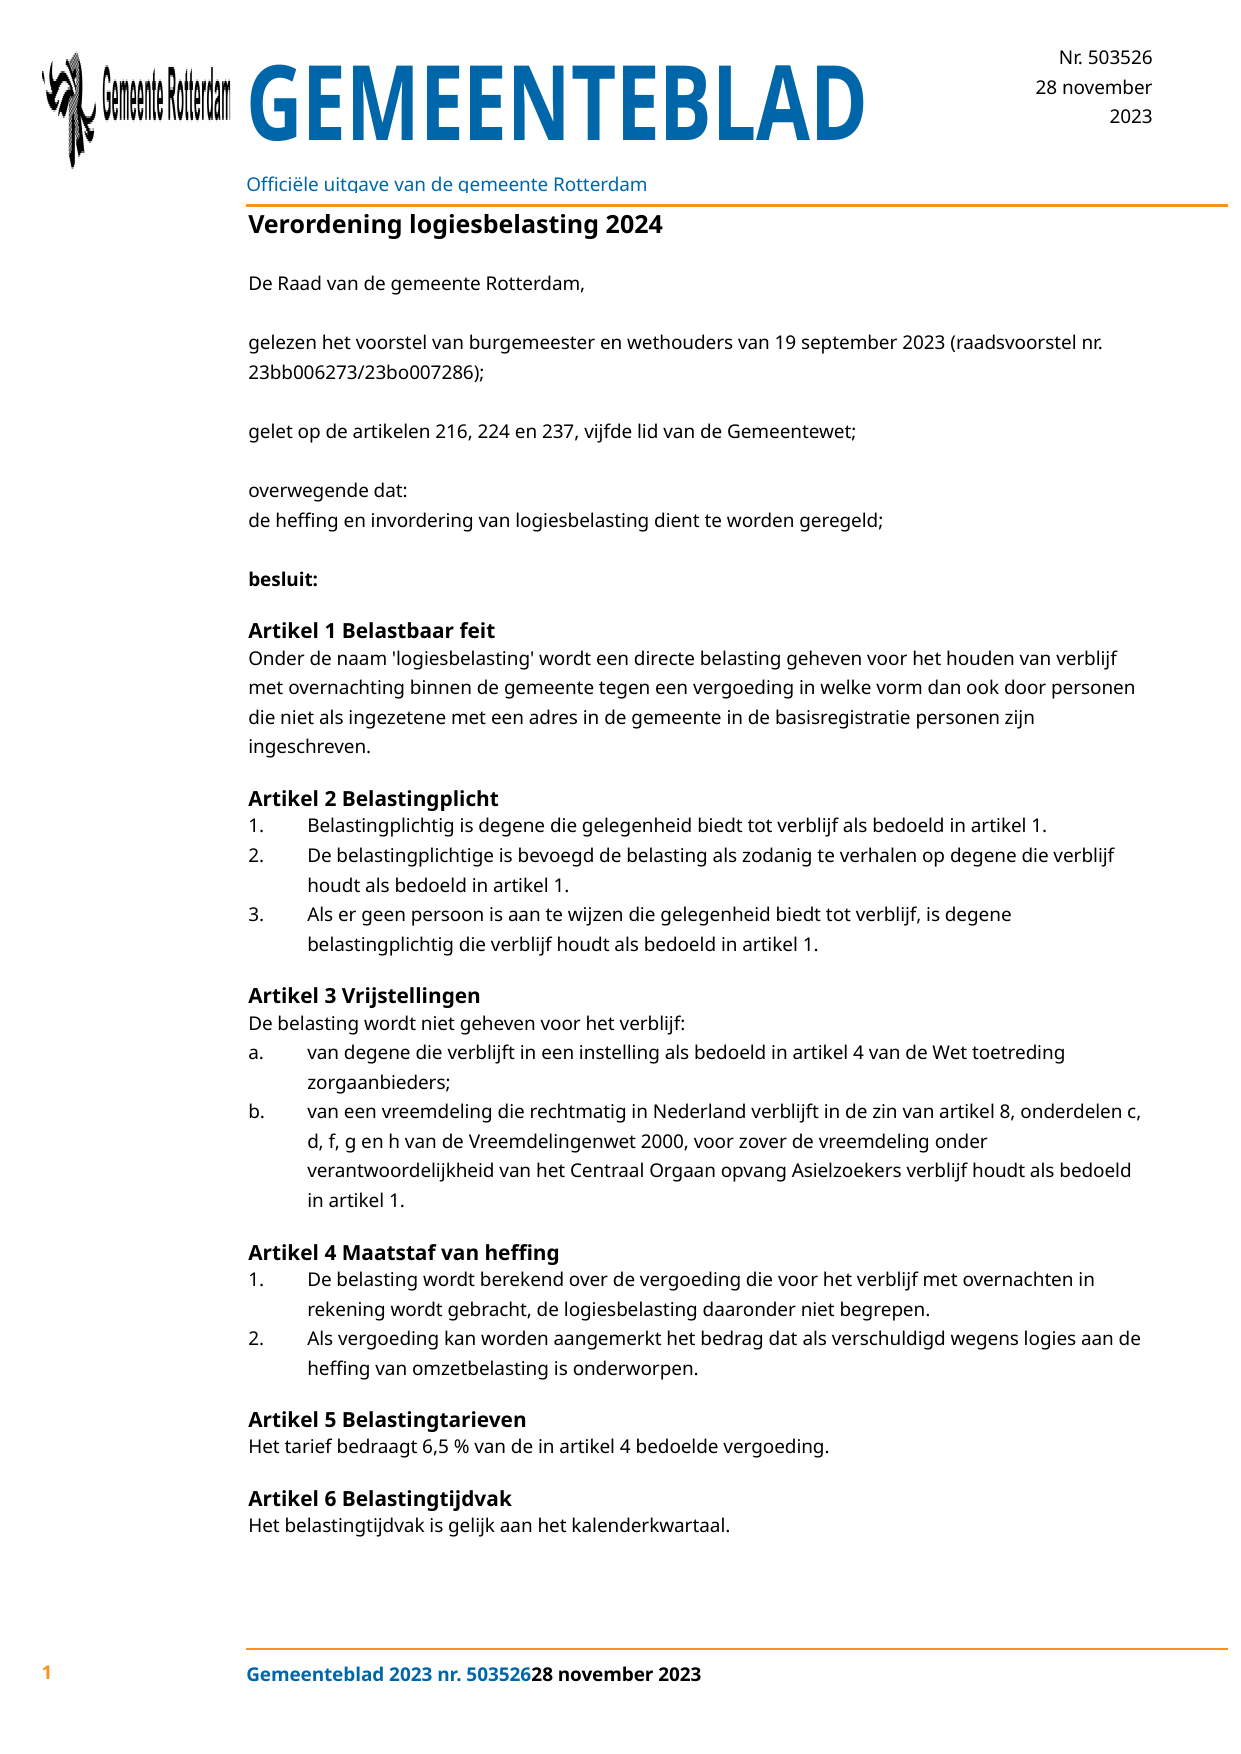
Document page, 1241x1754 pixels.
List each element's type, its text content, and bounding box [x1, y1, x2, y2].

text besluit: [248, 566, 1152, 592]
text Artikel 6 Belastingtijdvak [248, 1484, 1152, 1513]
text Artikel 5 Belastingtarieven [248, 1405, 1152, 1434]
text gelet op de artikelen 216, 224 en 237, vijfde lid van de Gemeentewet; [248, 418, 1152, 444]
text Verordening logiesbelasting 2024 [248, 207, 1152, 241]
list De belasting wordt berekend over de vergoeding die voor het verblijf met overnachten in rekening wordt gebracht, de logiesbelasting daaronder niet begrepen. [248, 1266, 1152, 1321]
list De belastingplichtige is bevoegd de belasting als zodanig te verhalen op degene die verblijf houdt als bedoeld in artikel 1. [248, 842, 1152, 897]
text Het belastingtijdvak is gelijk aan het kalenderkwartaal. [248, 1513, 1152, 1538]
text Artikel 3 Vrijstellingen [248, 981, 1152, 1010]
text overwegende dat: [248, 477, 1152, 503]
text Onder de naam 'logiesbelasting' wordt een directe belasting geheven voor het houden van verblijf met overnachting binnen de gemeente tegen een vergoeding in welke vorm dan ook door personen die niet als ingezetene met een adres in de gemeente in de basisregistratie personen zijn ingeschreven. [248, 645, 1152, 759]
text Het tarief bedraagt 6,5 % van de in artikel 4 bedoelde vergoeding. [248, 1434, 1152, 1459]
text De Raad van de gemeente Rotterdam, [248, 270, 1152, 296]
text de heffing en invordering van logiesbelasting dient te worden geregeld; [248, 507, 1152, 533]
text Artikel 4 Maatstaf van heffing [248, 1238, 1152, 1266]
text Artikel 2 Belastingplicht [248, 784, 1152, 813]
list Als er geen persoon is aan te wijzen die gelegenheid biedt tot verblijf, is degene belastingplichtig die verblijf houdt als bedoeld in artikel 1. [248, 901, 1152, 957]
picture [41, 47, 231, 172]
text Artikel 1 Belastbaar feit [248, 617, 1152, 645]
list Belastingplichtig is degene die gelegenheid biedt tot verblijf als bedoeld in artikel 1. [248, 813, 1152, 838]
text gelezen het voorstel van burgemeester en wethouders van 19 september 2023 (raadsvoorstel nr. 23bb006273/23bo007286); [248, 329, 1152, 385]
list Als vergoeding kan worden aangemerkt het bedrag dat als verschuldigd wegens logies aan de heffing van omzetbelasting is onderworpen. [248, 1325, 1152, 1381]
list van een vreemdeling die rechtmatig in Nederland verblijft in de zin van artikel 8, onderdelen c, d, f, g en h van de Vreemdelingenwet 2000, voor zover de vreemdeling onder verantwoordelijkheid van het Centraal Orgaan opvang Asielzoekers verblijf houdt als bedoeld in artikel 1. [248, 1098, 1152, 1213]
text De belasting wordt niet geheven voor het verblijf: [248, 1010, 1152, 1036]
list van degene die verblijft in een instelling als bedoeld in artikel 4 van de Wet toetreding zorgaanbieders; [248, 1039, 1152, 1095]
